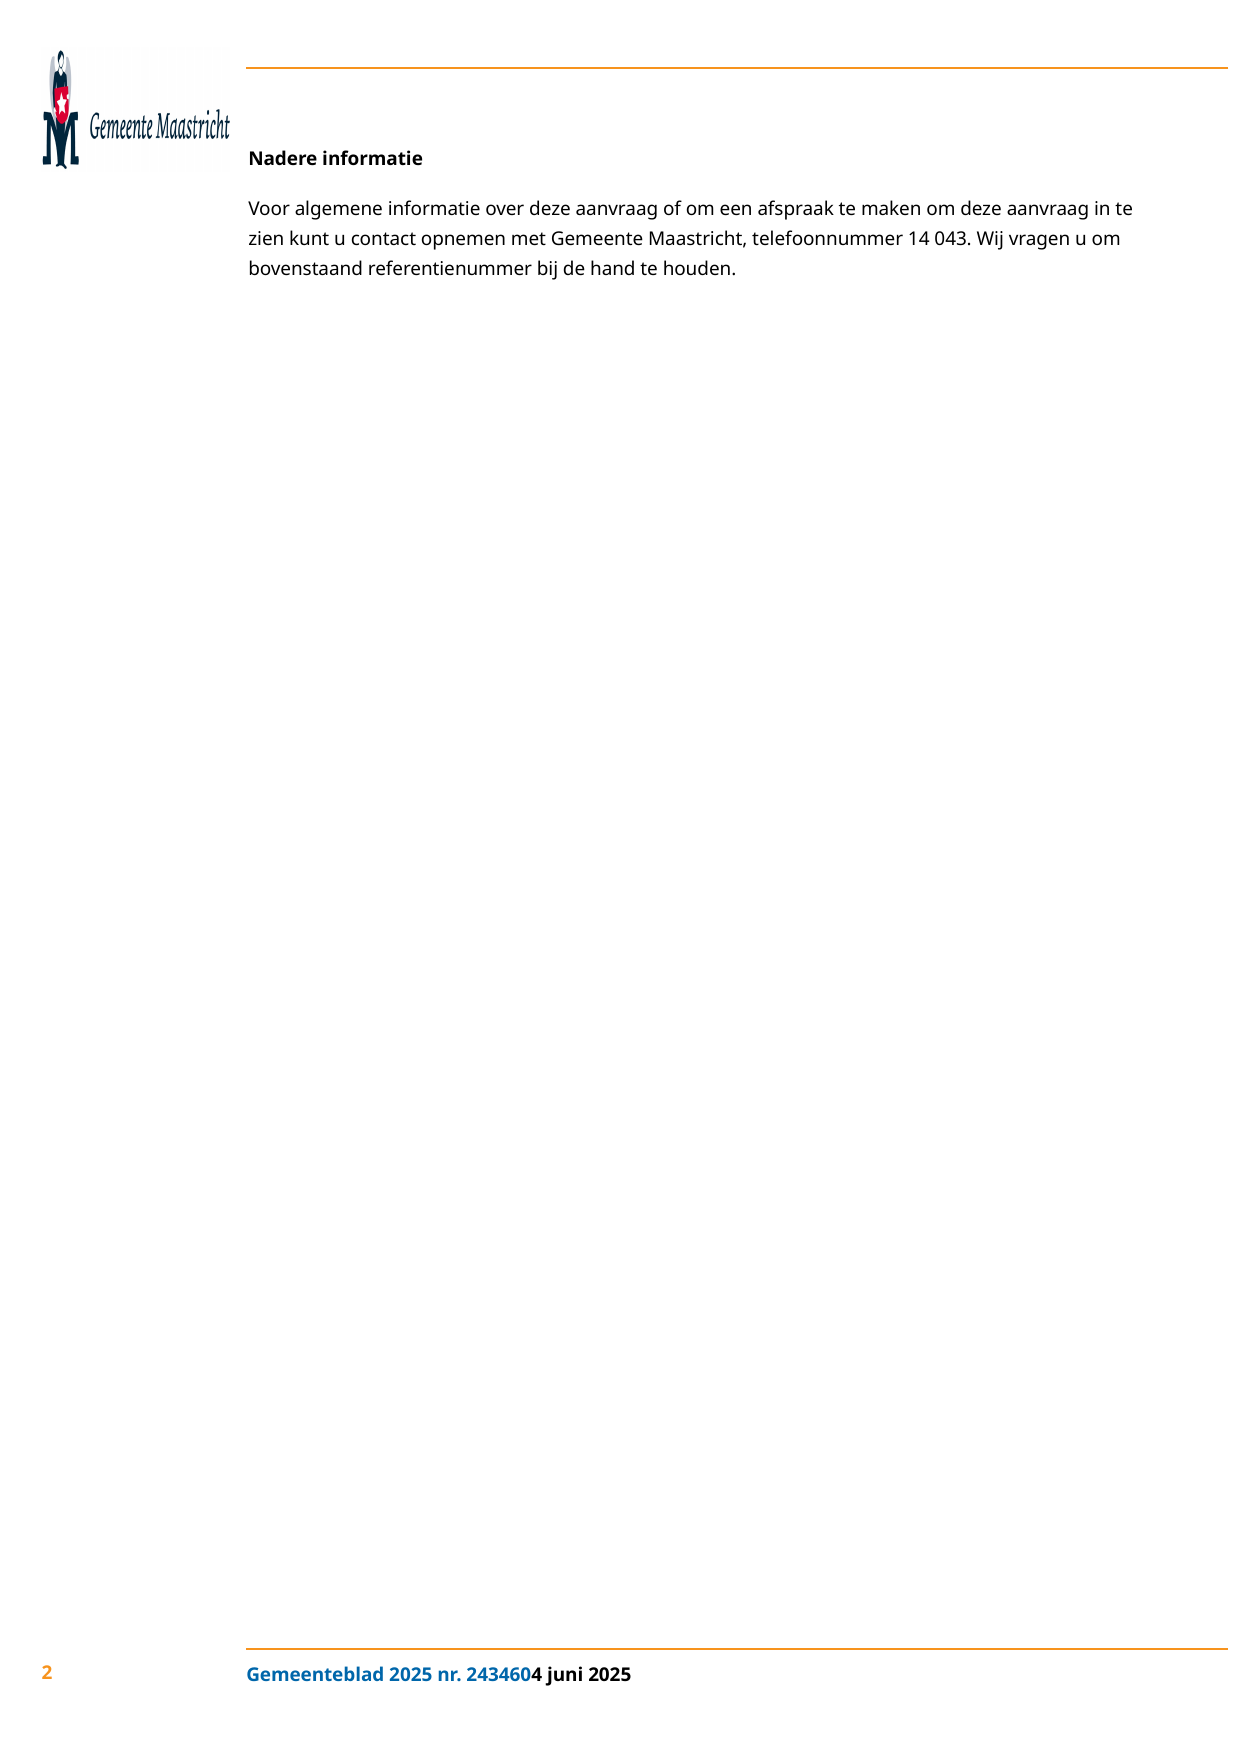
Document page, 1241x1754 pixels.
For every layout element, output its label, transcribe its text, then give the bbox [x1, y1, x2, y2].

text Voor algemene informatie over deze aanvraag of om een afspraak te maken om deze aanvraag in te zien kunt u contact opnemen met Gemeente Maastricht, telefoonnummer 14 043. Wij vragen u om bovenstaand referentienummer bij de hand te houden. [248, 196, 1152, 281]
picture [41, 47, 231, 172]
text Nadere informatie [248, 145, 1152, 171]
